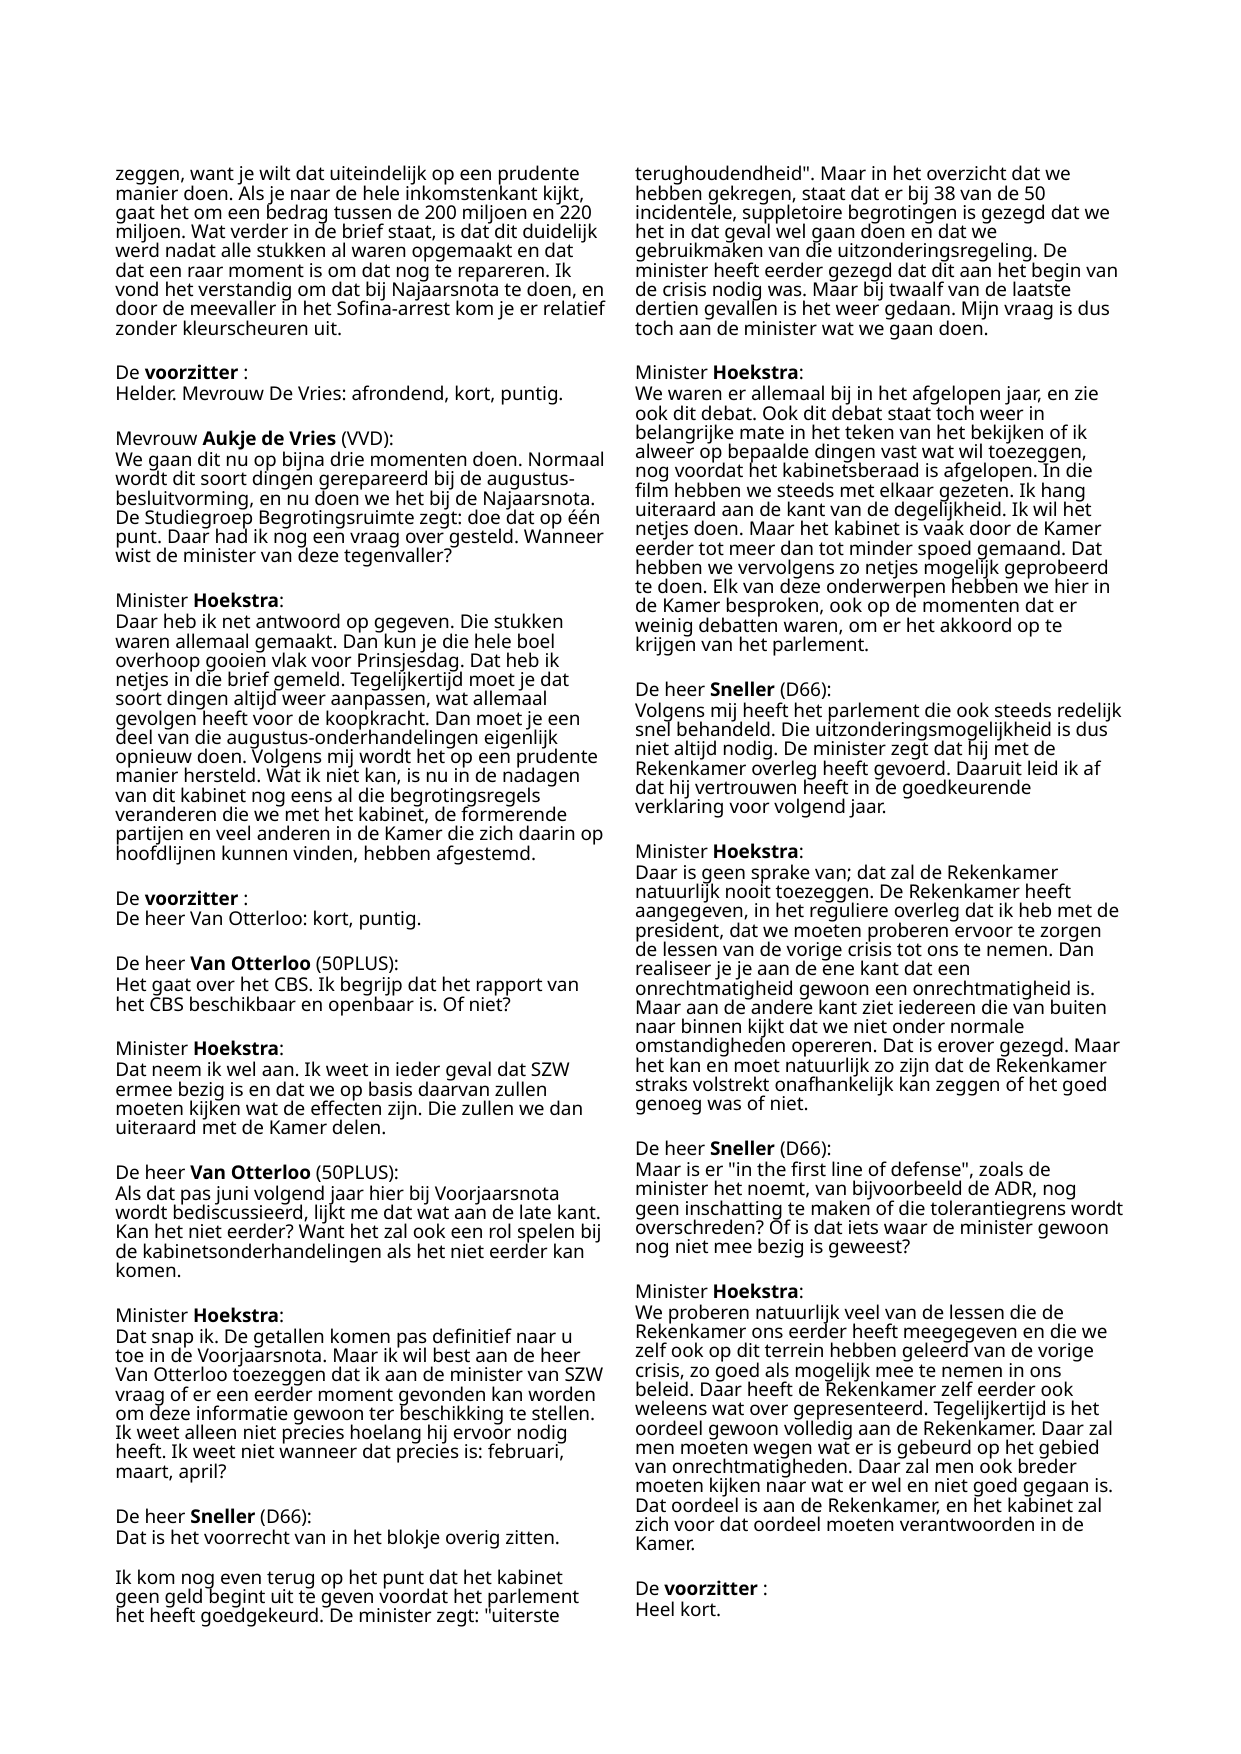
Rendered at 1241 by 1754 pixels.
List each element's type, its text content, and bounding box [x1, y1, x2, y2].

text terughoudendheid". Maar in het overzicht dat we hebben gekregen, staat dat er bij 38 van de 50 incidentele, suppletoire begrotingen is gezegd dat we het in dat geval wel gaan doen en dat we gebruikmaken van die uitzonderingsregeling. De minister heeft eerder gezegd dat dit aan het begin van de crisis nodig was. Maar bij twaalf van de laatste dertien gevallen is het weer gedaan. Mijn vraag is dus toch aan de minister wat we gaan doen. [635, 165, 1125, 339]
text Dat is het voorrecht van in het blokje overig zitten. [115, 1529, 605, 1548]
text Minister Hoekstra: [115, 1302, 605, 1328]
text De heer Van Otterloo (50PLUS): [115, 1159, 605, 1185]
text De voorzitter : [635, 1575, 1125, 1601]
text Helder. Mevrouw De Vries: afrondend, kort, puntig. [115, 385, 605, 404]
text Ik kom nog even terug op het punt dat het kabinet geen geld begint uit te geven voordat het parlement het heeft goedgekeurd. De minister zegt: "uiterste [115, 1569, 605, 1626]
text We gaan dit nu op bijna drie momenten doen. Normaal wordt dit soort dingen gerepareerd bij de augustus-besluitvorming, en nu doen we het bij de Najaarsnota. De Studiegroep Begrotingsruimte zegt: doe dat op één punt. Daar had ik nog een vraag over gesteld. Wanneer wist de minister van deze tegenvaller? [115, 451, 605, 567]
text Minister Hoekstra: [635, 1278, 1125, 1304]
text De voorzitter : [115, 359, 605, 385]
text Dat snap ik. De getallen komen pas definitief naar u toe in de Voorjaarsnota. Maar ik wil best aan de heer Van Otterloo toezeggen dat ik aan de minister van SZW vraag of er een eerder moment gevonden kan worden om deze informatie gewoon ter beschikking te stellen. Ik weet alleen niet precies hoelang hij ervoor nodig heeft. Ik weet niet wanneer dat precies is: februari, maart, april? [115, 1328, 605, 1482]
text zeggen, want je wilt dat uiteindelijk op een prudente manier doen. Als je naar de hele inkomstenkant kijkt, gaat het om een bedrag tussen de 200 miljoen en 220 miljoen. Wat verder in de brief staat, is dat dit duidelijk werd nadat alle stukken al waren opgemaakt en dat dat een raar moment is om dat nog te repareren. Ik vond het verstandig om dat bij Najaarsnota te doen, en door de meevaller in het Sofina-arrest kom je er relatief zonder kleurscheuren uit. [115, 165, 605, 339]
text We proberen natuurlijk veel van de lessen die de Rekenkamer ons eerder heeft meegegeven en die we zelf ook op dit terrein hebben geleerd van de vorige crisis, zo goed als mogelijk mee te nemen in ons beleid. Daar heeft de Rekenkamer zelf eerder ook weleens wat over gepresenteerd. Tegelijkertijd is het oordeel gewoon volledig aan de Rekenkamer. Daar zal men moeten wegen wat er is gebeurd op het gebied van onrechtmatigheden. Daar zal men ook breder moeten kijken naar wat er wel en niet goed gegaan is. Dat oordeel is aan de Rekenkamer, en het kabinet zal zich voor dat oordeel moeten verantwoorden in de Kamer. [635, 1304, 1125, 1554]
text Het gaat over het CBS. Ik begrijp dat het rapport van het CBS beschikbaar en openbaar is. Of niet? [115, 976, 605, 1015]
text We waren er allemaal bij in het afgelopen jaar, en zie ook dit debat. Ook dit debat staat toch weer in belangrijke mate in het teken van het bekijken of ik alweer op bepaalde dingen vast wat wil toezeggen, nog voordat het kabinetsberaad is afgelopen. In die film hebben we steeds met elkaar gezeten. Ik hang uiteraard aan de kant van de degelijkheid. Ik wil het netjes doen. Maar het kabinet is vaak door de Kamer eerder tot meer dan tot minder spoed gemaand. Dat hebben we vervolgens zo netjes mogelijk geprobeerd te doen. Elk van deze onderwerpen hebben we hier in de Kamer besproken, ook op de momenten dat er weinig debatten waren, om er het akkoord op te krijgen van het parlement. [635, 385, 1125, 655]
text De heer Van Otterloo (50PLUS): [115, 951, 605, 976]
text De voorzitter : [115, 885, 605, 910]
text Maar is er "in the first line of defense", zoals de minister het noemt, van bijvoorbeeld de ADR, nog geen inschatting te maken of die tolerantiegrens wordt overschreden? Of is dat iets waar de minister gewoon nog niet mee bezig is geweest? [635, 1161, 1125, 1257]
text De heer Sneller (D66): [115, 1503, 605, 1529]
text Als dat pas juni volgend jaar hier bij Voorjaarsnota wordt bediscussieerd, lijkt me dat wat aan de late kant. Kan het niet eerder? Want het zal ook een rol spelen bij de kabinetsonderhandelingen als het niet eerder kan komen. [115, 1185, 605, 1281]
text Minister Hoekstra: [115, 588, 605, 613]
text Minister Hoekstra: [115, 1036, 605, 1061]
text Heel kort. [635, 1601, 1125, 1620]
text Minister Hoekstra: [635, 838, 1125, 864]
text Minister Hoekstra: [635, 359, 1125, 385]
text Daar heb ik net antwoord op gegeven. Die stukken waren allemaal gemaakt. Dan kun je die hele boel overhoop gooien vlak voor Prinsjesdag. Dat heb ik netjes in die brief gemeld. Tegelijkertijd moet je dat soort dingen altijd weer aanpassen, wat allemaal gevolgen heeft voor de koopkracht. Dan moet je een deel van die augustus-onderhandelingen eigenlijk opnieuw doen. Volgens mij wordt het op een prudente manier hersteld. Wat ik niet kan, is nu in de nadagen van dit kabinet nog eens al die begrotingsregels veranderen die we met het kabinet, de formerende partijen en veel anderen in de Kamer die zich daarin op hoofdlijnen kunnen vinden, hebben afgestemd. [115, 613, 605, 864]
text De heer Sneller (D66): [635, 676, 1125, 702]
text Mevrouw Aukje de Vries (VVD): [115, 425, 605, 451]
text De heer Van Otterloo: kort, puntig. [115, 910, 605, 930]
text Volgens mij heeft het parlement die ook steeds redelijk snel behandeld. Die uitzonderingsmogelijkheid is dus niet altijd nodig. De minister zegt dat hij met de Rekenkamer overleg heeft gevoerd. Daaruit leid ik af dat hij vertrouwen heeft in de goedkeurende verklaring voor volgend jaar. [635, 702, 1125, 817]
text Dat neem ik wel aan. Ik weet in ieder geval dat SZW ermee bezig is en dat we op basis daarvan zullen moeten kijken wat de effecten zijn. Die zullen we dan uiteraard met de Kamer delen. [115, 1061, 605, 1138]
text De heer Sneller (D66): [635, 1135, 1125, 1161]
text Daar is geen sprake van; dat zal de Rekenkamer natuurlijk nooit toezeggen. De Rekenkamer heeft aangegeven, in het reguliere overleg dat ik heb met de president, dat we moeten proberen ervoor te zorgen de lessen van de vorige crisis tot ons te nemen. Dan realiseer je je aan de ene kant dat een onrechtmatigheid gewoon een onrechtmatigheid is. Maar aan de andere kant ziet iedereen die van buiten naar binnen kijkt dat we niet onder normale omstandigheden opereren. Dat is erover gezegd. Maar het kan en moet natuurlijk zo zijn dat de Rekenkamer straks volstrekt onafhankelijk kan zeggen of het goed genoeg was of niet. [635, 864, 1125, 1114]
